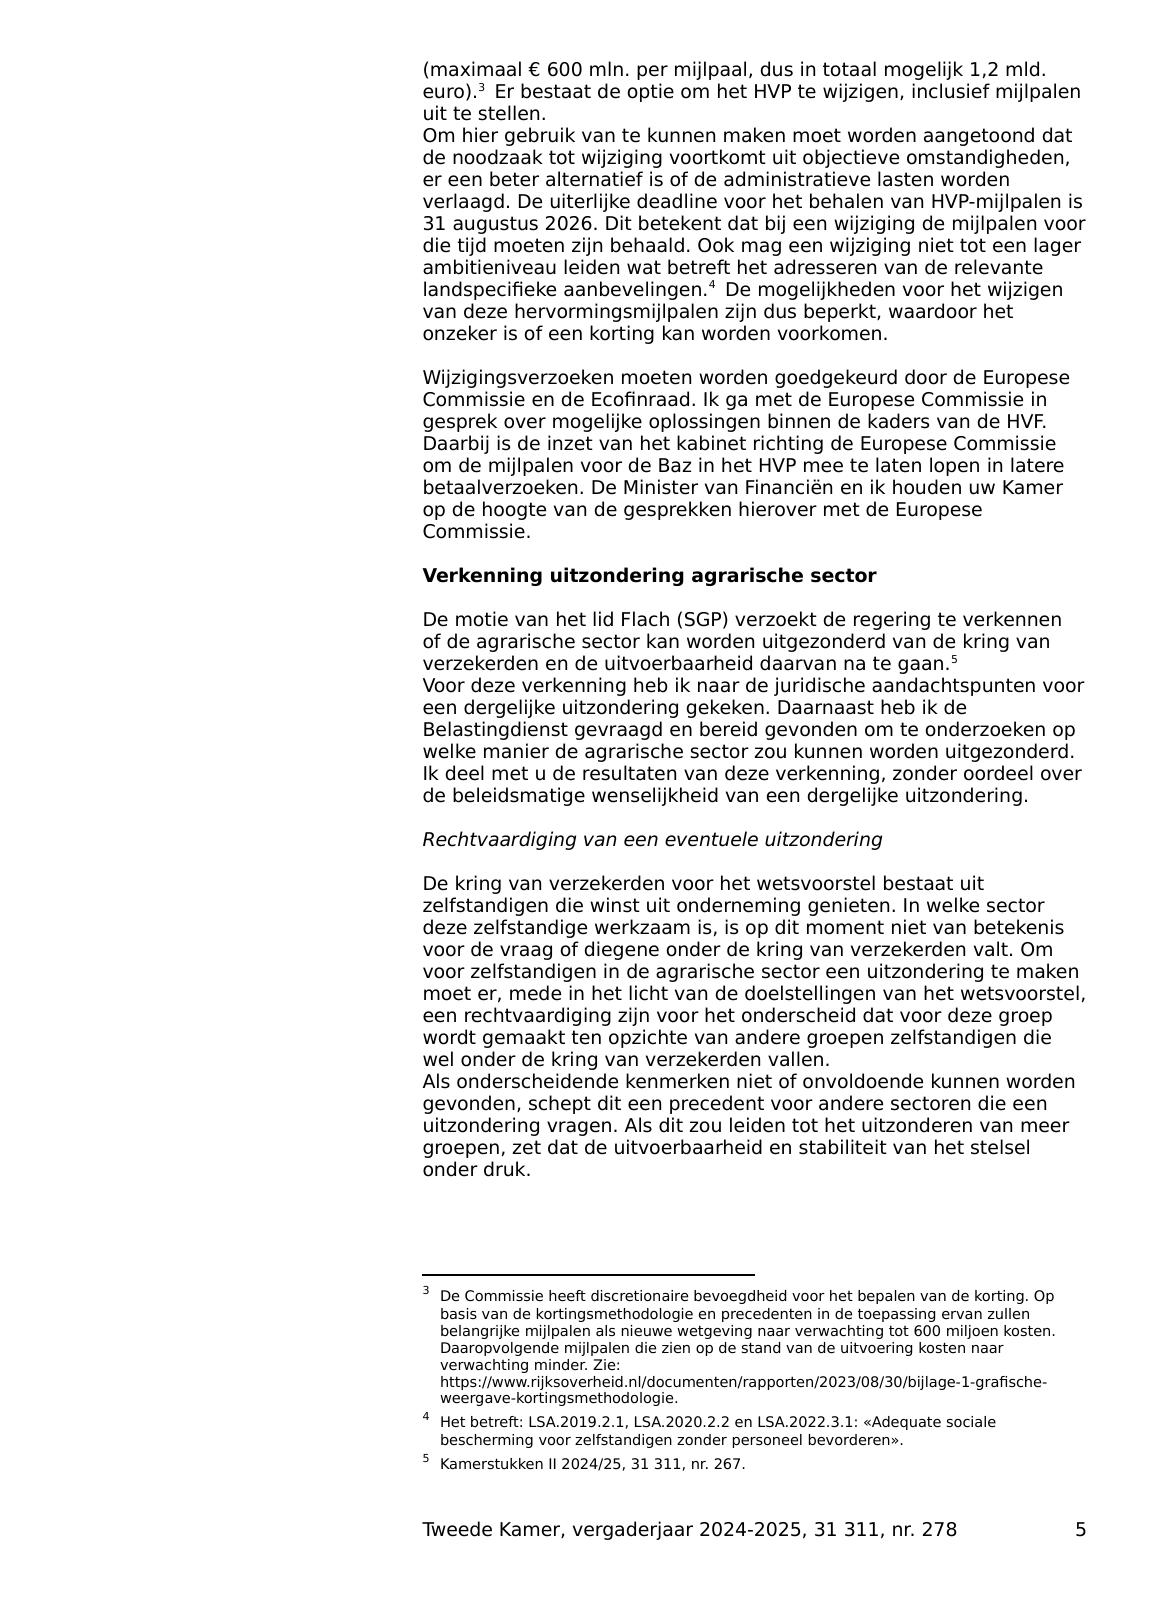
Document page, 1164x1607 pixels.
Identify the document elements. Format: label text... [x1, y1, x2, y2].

text Het betreft: LSA.2019.2.1, LSA.2020.2.2 en LSA.2022.3.1: «Adequate sociale bescherming voor zelfstandigen zonder personeel bevorderen». [422, 1410, 1087, 1449]
subtitle Verkenning uitzondering agrarische sector [422, 565, 1087, 587]
subtitle Rechtvaardiging van een eventuele uitzondering [422, 829, 1087, 851]
text (maximaal € 600 mln. per mijlpaal, dus in totaal mogelijk 1,2 mld. euro). Er bestaat de optie om het HVP te wijzigen, inclusief mijlpalen uit te stellen. [422, 59, 1087, 125]
text Wijzigingsverzoeken moeten worden goedgekeurd door de Europese Commissie en de Ecofinraad. Ik ga met de Europese Commissie in gesprek over mogelijke oplossingen binnen de kaders van de HVF. Daarbij is de inzet van het kabinet richting de Europese Commissie om de mijlpalen voor de Baz in het HVP mee te laten lopen in latere betaalverzoeken. De Minister van Financiën en ik houden uw Kamer op de hoogte van de gesprekken hierover met de Europese Commissie. [422, 367, 1087, 543]
text Voor deze verkenning heb ik naar de juridische aandachtspunten voor een dergelijke uitzondering gekeken. Daarnaast heb ik de Belastingdienst gevraagd en bereid gevonden om te onderzoeken op welke manier de agrarische sector zou kunnen worden uitgezonderd. Ik deel met u de resultaten van deze verkenning, zonder oordeel over de beleidsmatige wenselijkheid van een dergelijke uitzondering. [422, 675, 1087, 807]
text Als onderscheidende kenmerken niet of onvoldoende kunnen worden gevonden, schept dit een precedent voor andere sectoren die een uitzondering vragen. Als dit zou leiden tot het uitzonderen van meer groepen, zet dat de uitvoerbaarheid en stabiliteit van het stelsel onder druk. [422, 1071, 1087, 1181]
text Om hier gebruik van te kunnen maken moet worden aangetoond dat de noodzaak tot wijziging voortkomt uit objectieve omstandigheden, er een beter alternatief is of de administratieve lasten worden verlaagd. De uiterlijke deadline voor het behalen van HVP-mijlpalen is 31 augustus 2026. Dit betekent dat bij een wijziging de mijlpalen voor die tijd moeten zijn behaald. Ook mag een wijziging niet tot een lager ambitieniveau leiden wat betreft het adresseren van de relevante landspecifieke aanbevelingen. De mogelijkheden voor het wijzigen van deze hervormingsmijlpalen zijn dus beperkt, waardoor het onzeker is of een korting kan worden voorkomen. [422, 125, 1087, 345]
text De Commissie heeft discretionaire bevoegdheid voor het bepalen van de korting. Op basis van de kortingsmethodologie en precedenten in de toepassing ervan zullen belangrijke mijlpalen als nieuwe wetgeving naar verwachting tot 600 miljoen kosten. Daaropvolgende mijlpalen die zien op de stand van de uitvoering kosten naar verwachting minder. Zie: https://www.rijksoverheid.nl/documenten/rapporten/2023/08/30/bijlage-1-grafische-weergave-kortingsmethodologie. [422, 1284, 1087, 1407]
text De kring van verzekerden voor het wetsvoorstel bestaat uit zelfstandigen die winst uit onderneming genieten. In welke sector deze zelfstandige werkzaam is, is op dit moment niet van betekenis voor de vraag of diegene onder de kring van verzekerden valt. Om voor zelfstandigen in de agrarische sector een uitzondering te maken moet er, mede in het licht van de doelstellingen van het wetsvoorstel, een rechtvaardiging zijn voor het onderscheid dat voor deze groep wordt gemaakt ten opzichte van andere groepen zelfstandigen die wel onder de kring van verzekerden vallen. [422, 873, 1087, 1071]
text Kamerstukken II 2024/25, 31 311, nr. 267. [422, 1452, 1087, 1474]
text De motie van het lid Flach (SGP) verzoekt de regering te verkennen of de agrarische sector kan worden uitgezonderd van de kring van verzekerden en de uitvoerbaarheid daarvan na te gaan. [422, 609, 1087, 675]
